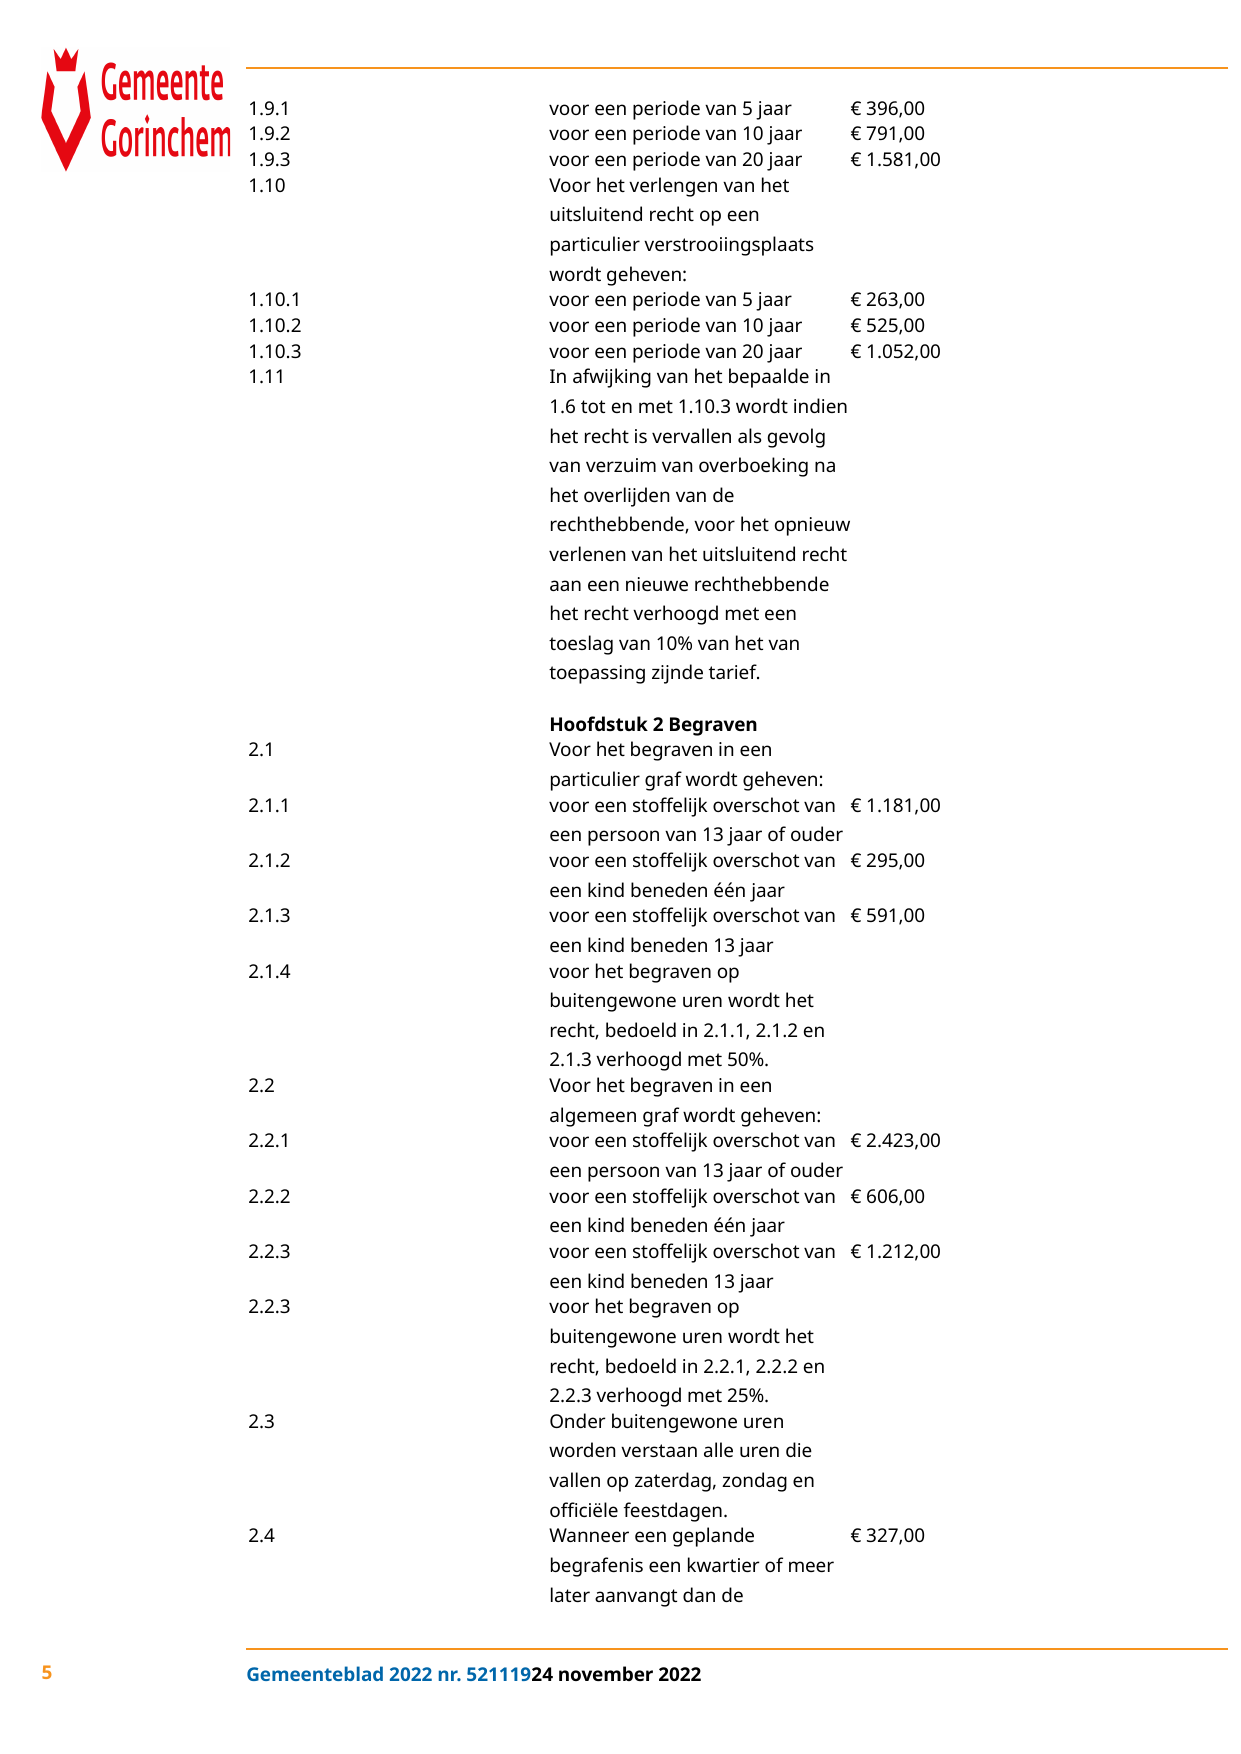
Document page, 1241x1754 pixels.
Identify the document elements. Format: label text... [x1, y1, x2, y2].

table_cell [850, 685, 1152, 711]
table_cell 2.1.2 [248, 847, 549, 903]
table_cell 2.1 [248, 737, 549, 792]
table_cell voor een periode van 10 jaar [549, 312, 850, 338]
table_cell 2.1.3 [248, 903, 549, 958]
table_cell 2.1.1 [248, 792, 549, 847]
table_cell 1.10.3 [248, 338, 549, 364]
table_cell 2.3 [248, 1408, 549, 1523]
table_cell Wanneer een geplande begrafenis een kwartier of meer later aanvangt dan de [549, 1523, 850, 1607]
table_cell [850, 711, 1152, 737]
table_cell Voor het begraven in een algemeen graf wordt geheven: [549, 1073, 850, 1128]
table_cell 1.10.2 [248, 312, 549, 338]
table_cell 1.10.1 [248, 286, 549, 312]
table_cell € 591,00 [850, 903, 1152, 958]
table_cell 2.1.4 [248, 958, 549, 1072]
table_cell 1.11 [248, 364, 549, 685]
table_cell voor het begraven op buitengewone uren wordt het recht, bedoeld in 2.1.1, 2.1.2 en 2.1.3 verhoogd met 50%. [549, 958, 850, 1072]
table_cell 2.2.2 [248, 1183, 549, 1238]
table_cell 2.2 [248, 1073, 549, 1128]
table_cell [850, 737, 1152, 792]
table_cell 1.9.1 [248, 95, 549, 121]
table_cell [850, 172, 1152, 286]
table_cell In afwijking van het bepaalde in 1.6 tot en met 1.10.3 wordt indien het recht is vervallen als gevolg van verzuim van overboeking na het overlijden van de rechthebbende, voor het opnieuw verlenen van het uitsluitend recht aan een nieuwe rechthebbende het recht verhoogd met een toeslag van 10% van het van toepassing zijnde tarief. [549, 364, 850, 685]
table_cell € 396,00 [850, 95, 1152, 121]
table_cell [248, 685, 549, 711]
table_cell voor een periode van 20 jaar [549, 338, 850, 364]
table_cell [850, 1294, 1152, 1408]
table_cell € 1.181,00 [850, 792, 1152, 847]
table_cell Voor het begraven in een particulier graf wordt geheven: [549, 737, 850, 792]
table_cell € 606,00 [850, 1183, 1152, 1238]
table_cell Voor het verlengen van het uitsluitend recht op een particulier verstrooiingsplaats wordt geheven: [549, 172, 850, 286]
picture [41, 47, 231, 172]
table_cell voor het begraven op buitengewone uren wordt het recht, bedoeld in 2.2.1, 2.2.2 en 2.2.3 verhoogd met 25%. [549, 1294, 850, 1408]
table_cell [850, 1408, 1152, 1523]
table_cell 2.2.1 [248, 1128, 549, 1183]
table_cell voor een stoffelijk overschot van een kind beneden 13 jaar [549, 1238, 850, 1294]
table_cell € 327,00 [850, 1523, 1152, 1607]
table_cell 2.2.3 [248, 1238, 549, 1294]
table_cell € 2.423,00 [850, 1128, 1152, 1183]
table_cell voor een stoffelijk overschot van een kind beneden één jaar [549, 847, 850, 903]
table_cell Onder buitengewone uren worden verstaan alle uren die vallen op zaterdag, zondag en officiële feestdagen. [549, 1408, 850, 1523]
table_cell € 791,00 [850, 121, 1152, 146]
table_cell [850, 364, 1152, 685]
table_cell voor een periode van 20 jaar [549, 146, 850, 172]
table_cell [549, 685, 850, 711]
table_cell voor een periode van 5 jaar [549, 286, 850, 312]
table_cell 2.2.3 [248, 1294, 549, 1408]
table_cell € 1.212,00 [850, 1238, 1152, 1294]
table_cell Hoofdstuk 2 Begraven [549, 711, 850, 737]
table_cell 1.10 [248, 172, 549, 286]
table_cell voor een stoffelijk overschot van een kind beneden één jaar [549, 1183, 850, 1238]
table_cell 1.9.2 [248, 121, 549, 146]
table_cell voor een periode van 5 jaar [549, 95, 850, 121]
table_cell [850, 1073, 1152, 1128]
table_cell € 525,00 [850, 312, 1152, 338]
table_cell voor een periode van 10 jaar [549, 121, 850, 146]
table_cell voor een stoffelijk overschot van een persoon van 13 jaar of ouder [549, 1128, 850, 1183]
table_cell € 1.052,00 [850, 338, 1152, 364]
table_cell 2.4 [248, 1523, 549, 1607]
table_cell 1.9.3 [248, 146, 549, 172]
table_cell € 1.581,00 [850, 146, 1152, 172]
table_cell [248, 711, 549, 737]
table_cell [850, 958, 1152, 1072]
table_cell voor een stoffelijk overschot van een persoon van 13 jaar of ouder [549, 792, 850, 847]
table_cell € 295,00 [850, 847, 1152, 903]
table_cell € 263,00 [850, 286, 1152, 312]
table_cell voor een stoffelijk overschot van een kind beneden 13 jaar [549, 903, 850, 958]
